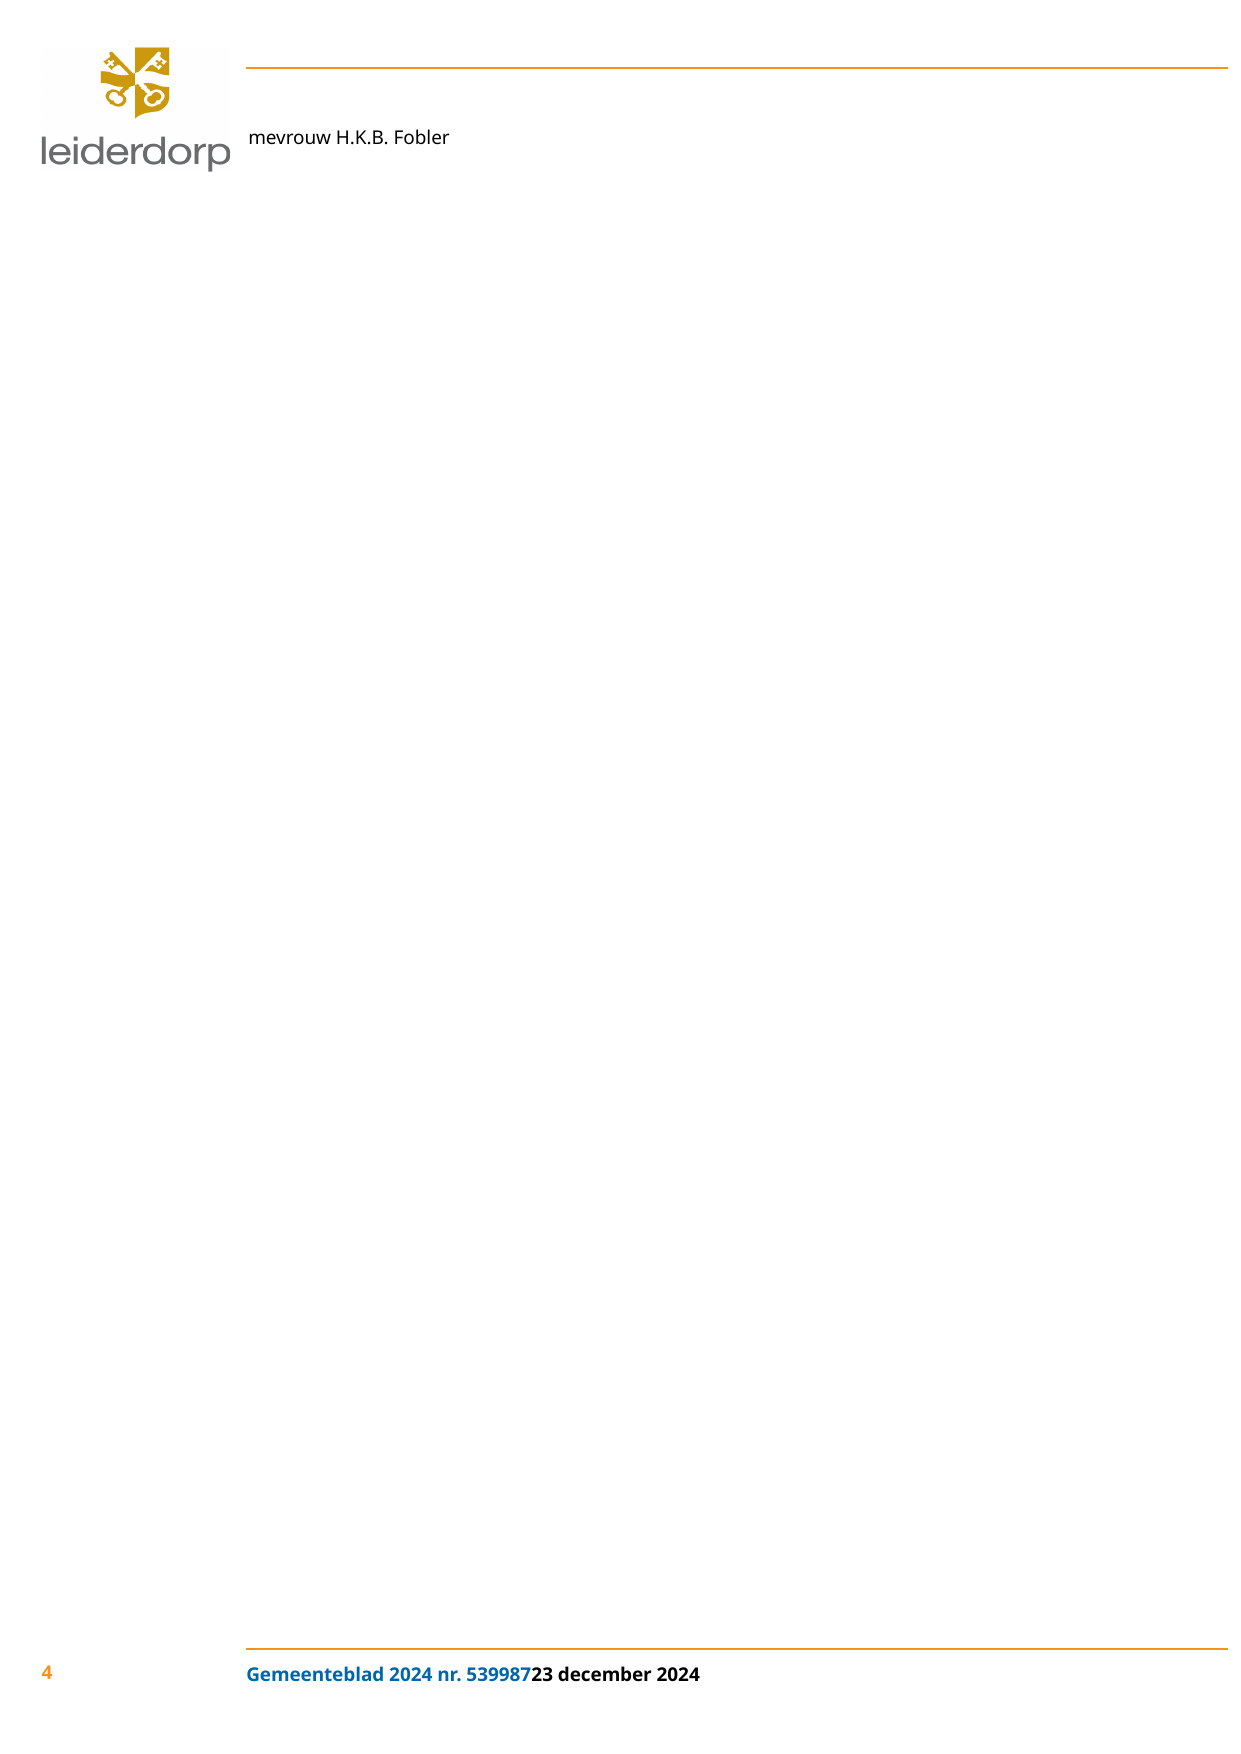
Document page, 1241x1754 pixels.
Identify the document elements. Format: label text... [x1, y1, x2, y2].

picture [41, 47, 231, 172]
text mevrouw H.K.B. Fobler [248, 124, 1152, 150]
